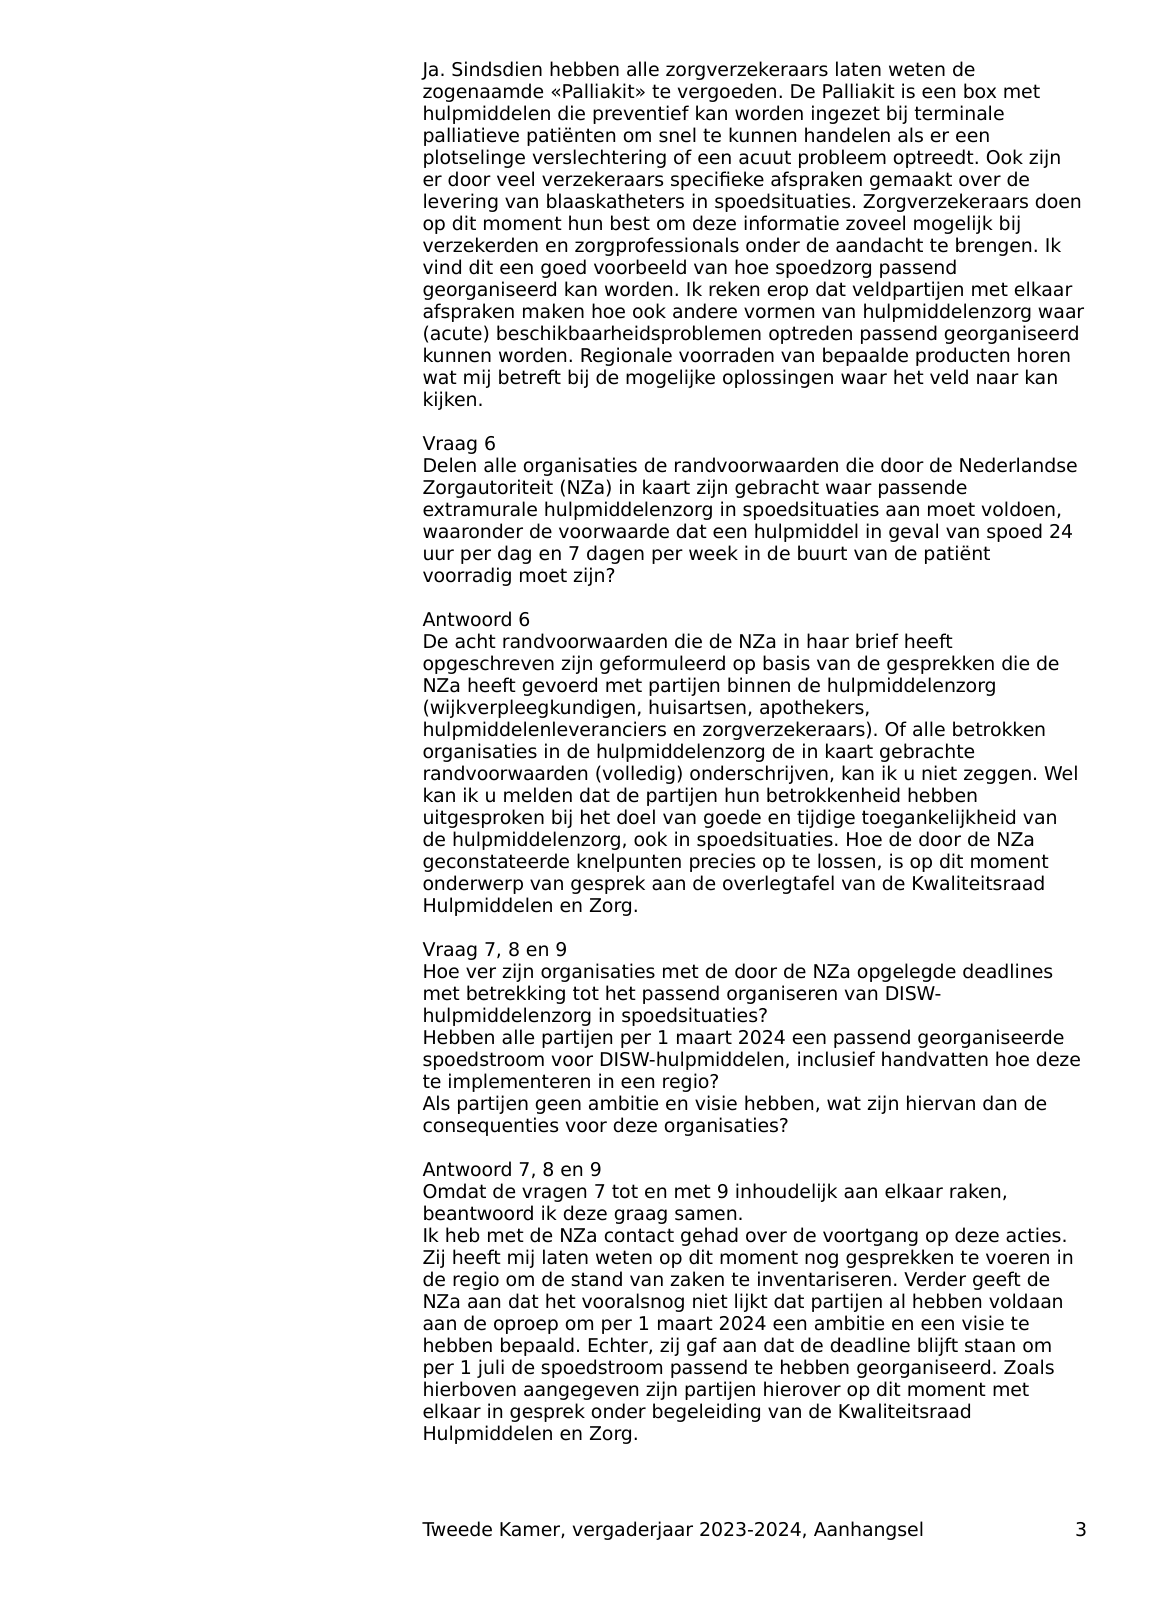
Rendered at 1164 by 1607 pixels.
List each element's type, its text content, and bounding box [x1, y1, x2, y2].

text Antwoord 7, 8 en 9 [422, 1159, 1087, 1181]
text Omdat de vragen 7 tot en met 9 inhoudelijk aan elkaar raken, beantwoord ik deze graag samen. [422, 1181, 1087, 1225]
text Hoe ver zijn organisaties met de door de NZa opgelegde deadlines met betrekking tot het passend organiseren van DISW-hulpmiddelenzorg in spoedsituaties? [422, 961, 1087, 1027]
text Hebben alle partijen per 1 maart 2024 een passend georganiseerde spoedstroom voor DISW-hulpmiddelen, inclusief handvatten hoe deze te implementeren in een regio? [422, 1027, 1087, 1093]
text Delen alle organisaties de randvoorwaarden die door de Nederlandse Zorgautoriteit (NZa) in kaart zijn gebracht waar passende extramurale hulpmiddelenzorg in spoedsituaties aan moet voldoen, waaronder de voorwaarde dat een hulpmiddel in geval van spoed 24 uur per dag en 7 dagen per week in de buurt van de patiënt voorradig moet zijn? [422, 455, 1087, 587]
text Ik heb met de NZa contact gehad over de voortgang op deze acties. Zij heeft mij laten weten op dit moment nog gesprekken te voeren in de regio om de stand van zaken te inventariseren. Verder geeft de NZa aan dat het vooralsnog niet lijkt dat partijen al hebben voldaan aan de oproep om per 1 maart 2024 een ambitie en een visie te hebben bepaald. Echter, zij gaf aan dat de deadline blijft staan om per 1 juli de spoedstroom passend te hebben georganiseerd. Zoals hierboven aangegeven zijn partijen hierover op dit moment met elkaar in gesprek onder begeleiding van de Kwaliteitsraad Hulpmiddelen en Zorg. [422, 1225, 1087, 1444]
text Vraag 6 [422, 433, 1087, 455]
text Antwoord 6 [422, 609, 1087, 631]
text Vraag 7, 8 en 9 [422, 939, 1087, 961]
text Als partijen geen ambitie en visie hebben, wat zijn hiervan dan de consequenties voor deze organisaties? [422, 1093, 1087, 1137]
text Ja. Sindsdien hebben alle zorgverzekeraars laten weten de zogenaamde «Palliakit» te vergoeden. De Palliakit is een box met hulpmiddelen die preventief kan worden ingezet bij terminale palliatieve patiënten om snel te kunnen handelen als er een plotselinge verslechtering of een acuut probleem optreedt. Ook zijn er door veel verzekeraars specifieke afspraken gemaakt over de levering van blaaskatheters in spoedsituaties. Zorgverzekeraars doen op dit moment hun best om deze informatie zoveel mogelijk bij verzekerden en zorgprofessionals onder de aandacht te brengen. Ik vind dit een goed voorbeeld van hoe spoedzorg passend georganiseerd kan worden. Ik reken erop dat veldpartijen met elkaar afspraken maken hoe ook andere vormen van hulpmiddelenzorg waar (acute) beschikbaarheidsproblemen optreden passend georganiseerd kunnen worden. Regionale voorraden van bepaalde producten horen wat mij betreft bij de mogelijke oplossingen waar het veld naar kan kijken. [422, 59, 1087, 411]
text De acht randvoorwaarden die de NZa in haar brief heeft opgeschreven zijn geformuleerd op basis van de gesprekken die de NZa heeft gevoerd met partijen binnen de hulpmiddelenzorg (wijkverpleegkundigen, huisartsen, apothekers, hulpmiddelenleveranciers en zorgverzekeraars). Of alle betrokken organisaties in de hulpmiddelenzorg de in kaart gebrachte randvoorwaarden (volledig) onderschrijven, kan ik u niet zeggen. Wel kan ik u melden dat de partijen hun betrokkenheid hebben uitgesproken bij het doel van goede en tijdige toegankelijkheid van de hulpmiddelenzorg, ook in spoedsituaties. Hoe de door de NZa geconstateerde knelpunten precies op te lossen, is op dit moment onderwerp van gesprek aan de overlegtafel van de Kwaliteitsraad Hulpmiddelen en Zorg. [422, 631, 1087, 917]
